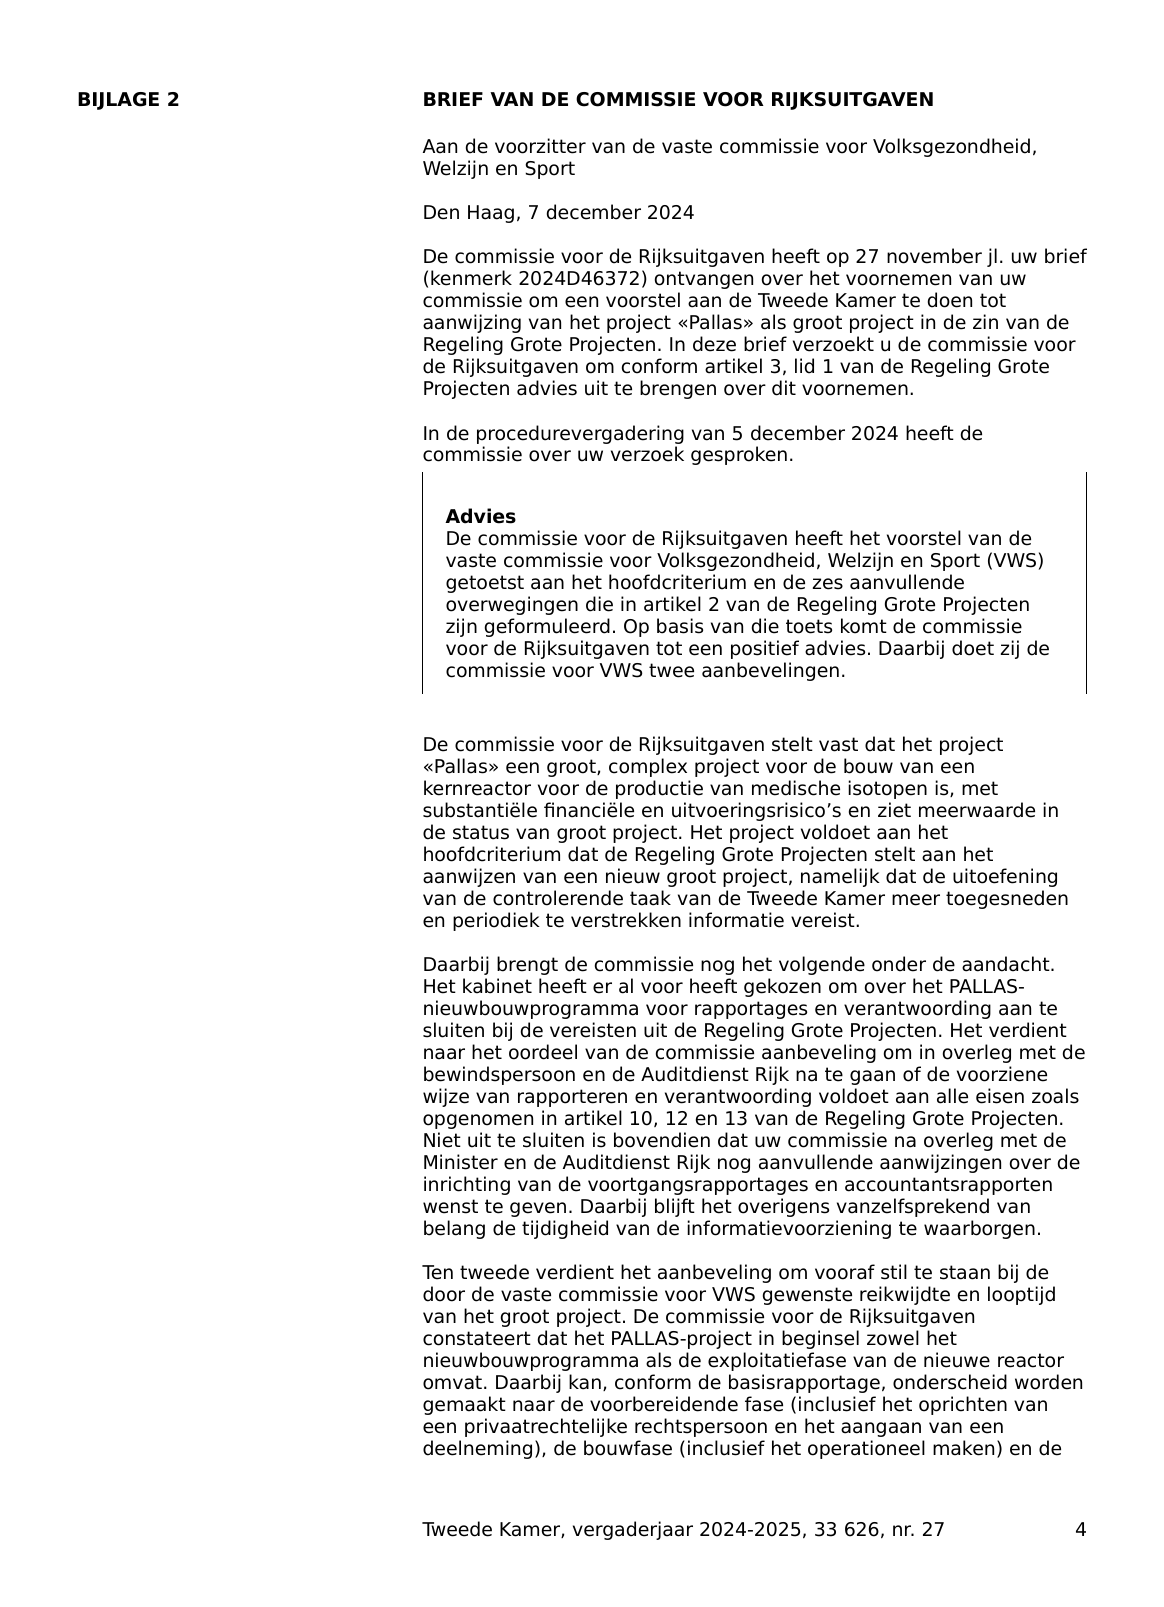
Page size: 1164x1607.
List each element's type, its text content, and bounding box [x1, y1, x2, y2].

text Daarbij brengt de commissie nog het volgende onder de aandacht. Het kabinet heeft er al voor heeft gekozen om over het PALLAS-nieuwbouwprogramma voor rapportages en verantwoording aan te sluiten bij de vereisten uit de Regeling Grote Projecten. Het verdient naar het oordeel van de commissie aanbeveling om in overleg met de bewindspersoon en de Auditdienst Rijk na te gaan of de voorziene wijze van rapporteren en verantwoording voldoet aan alle eisen zoals opgenomen in artikel 10, 12 en 13 van de Regeling Grote Projecten. Niet uit te sluiten is bovendien dat uw commissie na overleg met de Minister en de Auditdienst Rijk nog aanvullende aanwijzingen over de inrichting van de voortgangsrapportages en accountantsrapporten wenst te geven. Daarbij blijft het overigens vanzelfsprekend van belang de tijdigheid van de informatievoorziening te waarborgen. [422, 954, 1087, 1239]
text Aan de voorzitter van de vaste commissie voor Volksgezondheid, Welzijn en Sport [422, 136, 1087, 180]
text De commissie voor de Rijksuitgaven heeft op 27 november jl. uw brief (kenmerk 2024D46372) ontvangen over het voornemen van uw commissie om een voorstel aan de Tweede Kamer te doen tot aanwijzing van het project «Pallas» als groot project in de zin van de Regeling Grote Projecten. In deze brief verzoekt u de commissie voor de Rijksuitgaven om conform artikel 3, lid 1 van de Regeling Grote Projecten advies uit te brengen over dit voornemen. [422, 246, 1087, 400]
text De commissie voor de Rijksuitgaven stelt vast dat het project «Pallas» een groot, complex project voor de bouw van een kernreactor voor de productie van medische isotopen is, met substantiële financiële en uitvoeringsrisico’s en ziet meerwaarde in de status van groot project. Het project voldoet aan het hoofdcriterium dat de Regeling Grote Projecten stelt aan het aanwijzen van een nieuw groot project, namelijk dat de uitoefening van de controlerende taak van de Tweede Kamer meer toegesneden en periodiek te verstrekken informatie vereist. [422, 734, 1087, 932]
table_header Advies De commissie voor de Rijksuitgaven heeft het voorstel van de vaste commissie voor Volksgezondheid, Welzijn en Sport (VWS) getoetst aan het hoofdcriterium en de zes aanvullende overwegingen die in artikel 2 van de Regeling Grote Projecten zijn geformuleerd. Op basis van die toets komt de commissie voor de Rijksuitgaven tot een positief advies. Daarbij doet zij de commissie voor VWS twee aanbevelingen. [423, 472, 1086, 694]
text Den Haag, 7 december 2024 [422, 202, 1087, 224]
subtitle BIJLAGE 2 BRIEF VAN DE COMMISSIE VOOR RIJKSUITGAVEN [77, 89, 1087, 111]
text Ten tweede verdient het aanbeveling om vooraf stil te staan bij de door de vaste commissie voor VWS gewenste reikwijdte en looptijd van het groot project. De commissie voor de Rijksuitgaven constateert dat het PALLAS-project in beginsel zowel het nieuwbouwprogramma als de exploitatiefase van de nieuwe reactor omvat. Daarbij kan, conform de basisrapportage, onderscheid worden gemaakt naar de voorbereidende fase (inclusief het oprichten van een privaatrechtelijke rechtspersoon en het aangaan van een deelneming), de bouwfase (inclusief het operationeel maken) en de [422, 1262, 1087, 1459]
text In de procedurevergadering van 5 december 2024 heeft de commissie over uw verzoek gesproken. [422, 422, 1087, 466]
